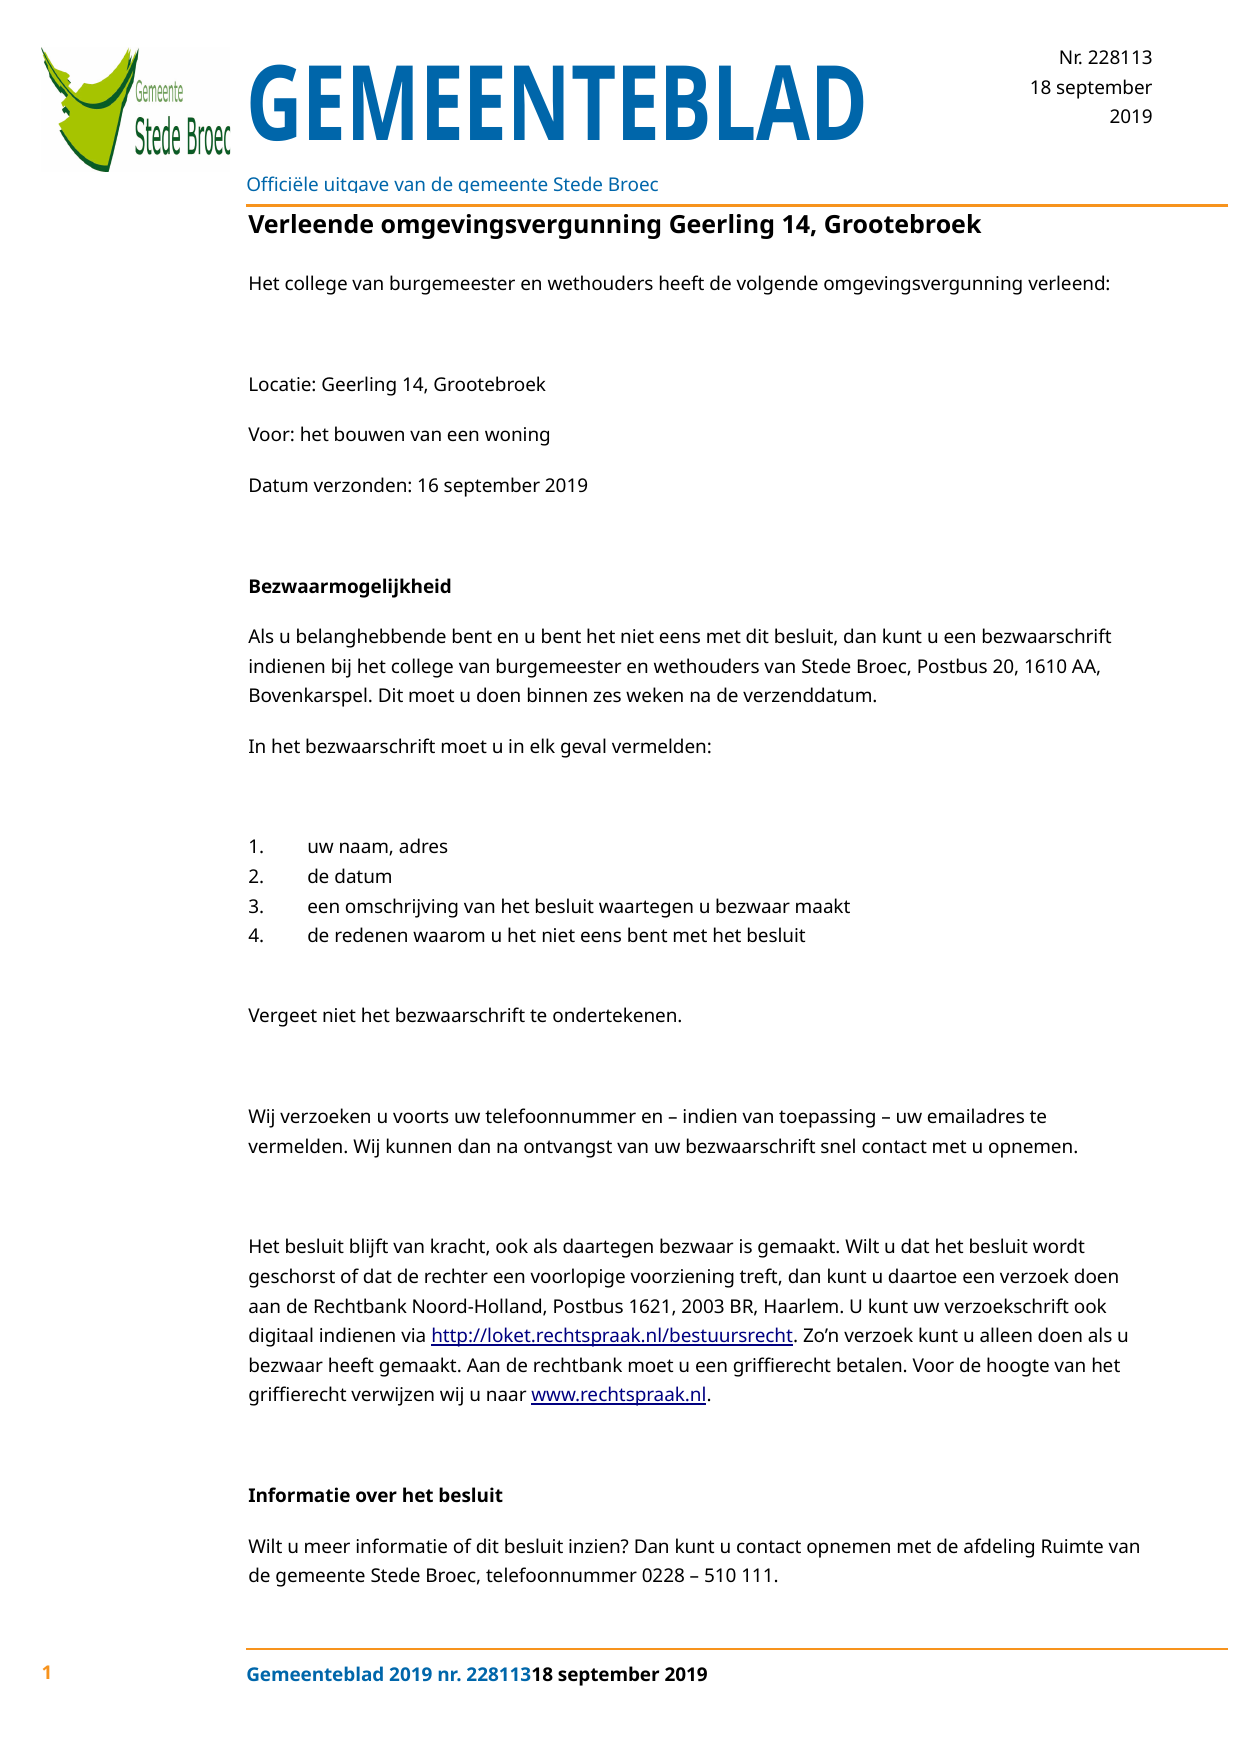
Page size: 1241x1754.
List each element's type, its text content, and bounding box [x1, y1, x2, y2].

list de redenen waarom u het niet eens bent met het besluit [248, 922, 1152, 948]
text Het college van burgemeester en wethouders heeft de volgende omgevingsvergunning verleend: [248, 270, 1152, 296]
text Verleende omgevingsvergunning Geerling 14, Grootebroek [248, 207, 1152, 241]
text Als u belanghebbende bent en u bent het niet eens met dit besluit, dan kunt u een bezwaarschrift indienen bij het college van burgemeester en wethouders van Stede Broec, Postbus 20, 1610 AA, Bovenkarspel. Dit moet u doen binnen zes weken na de verzenddatum. [248, 623, 1152, 708]
text Locatie: Geerling 14, Grootebroek [248, 371, 1152, 397]
text Voor: het bouwen van een woning [248, 422, 1152, 447]
text Informatie over het besluit [248, 1482, 1152, 1508]
text Datum verzonden: 16 september 2019 [248, 472, 1152, 498]
text Wij verzoeken u voorts uw telefoonnummer en – indien van toepassing – uw emailadres te vermelden. Wij kunnen dan na ontvangst van uw bezwaarschrift snel contact met u opnemen. [248, 1103, 1152, 1158]
list de datum [248, 863, 1152, 889]
list een omschrijving van het besluit waartegen u bezwaar maakt [248, 893, 1152, 918]
text Bezwaarmogelijkheid [248, 573, 1152, 598]
list uw naam, adres [248, 834, 1152, 859]
text Vergeet niet het bezwaarschrift te ondertekenen. [248, 1002, 1152, 1028]
text Het besluit blijft van kracht, ook als daartegen bezwaar is gemaakt. Wilt u dat het besluit wordt geschorst of dat de rechter een voorlopige voorziening treft, dan kunt u daartoe een verzoek doen aan de Rechtbank Noord-Holland, Postbus 1621, 2003 BR, Haarlem. U kunt uw verzoekschrift ook digitaal indienen via http://loket.rechtspraak.nl/bestuursrecht. Zo’n verzoek kunt u alleen doen als u bezwaar heeft gemaakt. Aan de rechtbank moet u een griffierecht betalen. Voor de hoogte van het griffierecht verwijzen wij u naar www.rechtspraak.nl. [248, 1234, 1152, 1407]
picture [41, 47, 231, 172]
text Wilt u meer informatie of dit besluit inzien? Dan kunt u contact opnemen met de afdeling Ruimte van de gemeente Stede Broec, telefoonnummer 0228 – 510 111. [248, 1533, 1152, 1588]
text In het bezwaarschrift moet u in elk geval vermelden: [248, 733, 1152, 758]
